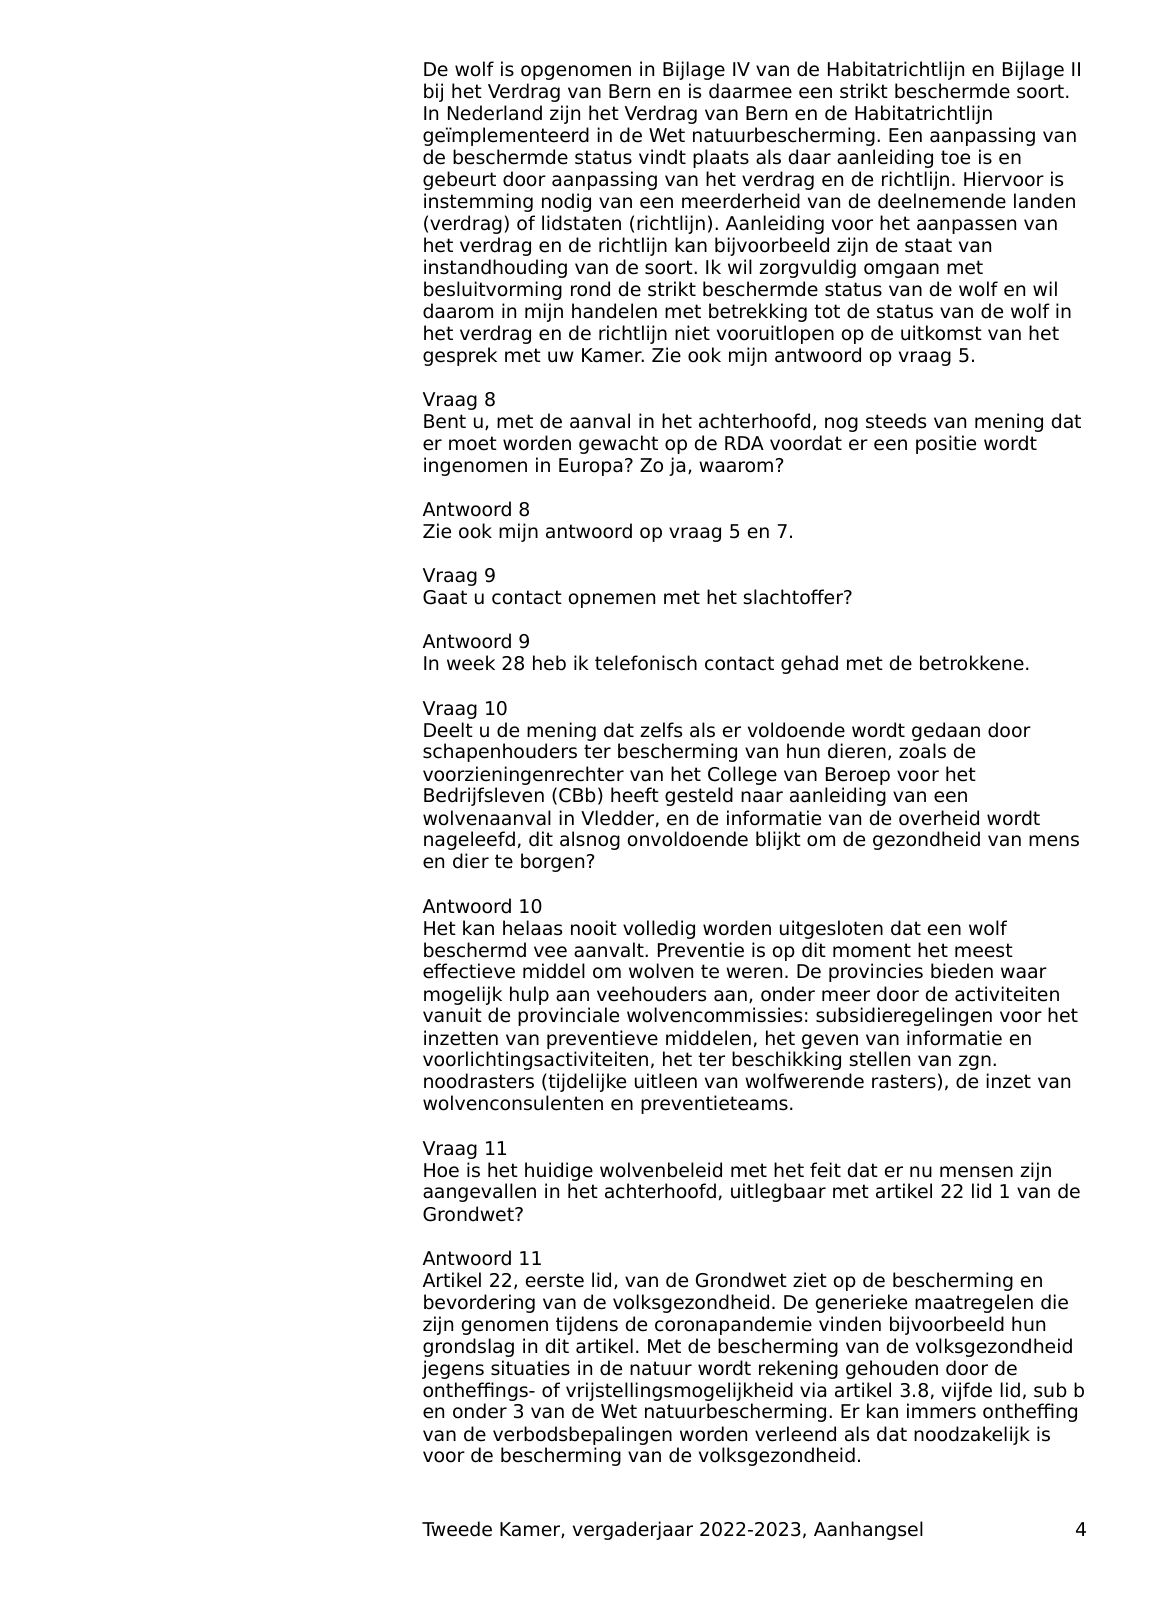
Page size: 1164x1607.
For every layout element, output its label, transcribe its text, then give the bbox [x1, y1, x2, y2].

text Hoe is het huidige wolvenbeleid met het feit dat er nu mensen zijn aangevallen in het achterhoofd, uitlegbaar met artikel 22 lid 1 van de Grondwet? [422, 1159, 1087, 1225]
text Antwoord 10 [422, 896, 1087, 917]
text Vraag 9 [422, 565, 1087, 587]
text Antwoord 11 [422, 1248, 1087, 1269]
text Vraag 8 [422, 389, 1087, 411]
text De wolf is opgenomen in Bijlage IV van de Habitatrichtlijn en Bijlage II bij het Verdrag van Bern en is daarmee een strikt beschermde soort. In Nederland zijn het Verdrag van Bern en de Habitatrichtlijn geïmplementeerd in de Wet natuurbescherming. Een aanpassing van de beschermde status vindt plaats als daar aanleiding toe is en gebeurt door aanpassing van het verdrag en de richtlijn. Hiervoor is instemming nodig van een meerderheid van de deelnemende landen (verdrag) of lidstaten (richtlijn). Aanleiding voor het aanpassen van het verdrag en de richtlijn kan bijvoorbeeld zijn de staat van instandhouding van de soort. Ik wil zorgvuldig omgaan met besluitvorming rond de strikt beschermde status van de wolf en wil daarom in mijn handelen met betrekking tot de status van de wolf in het verdrag en de richtlijn niet vooruitlopen op de uitkomst van het gesprek met uw Kamer. Zie ook mijn antwoord op vraag 5. [422, 59, 1087, 367]
text In week 28 heb ik telefonisch contact gehad met de betrokkene. [422, 653, 1087, 675]
text Vraag 11 [422, 1137, 1087, 1159]
text Zie ook mijn antwoord op vraag 5 en 7. [422, 521, 1087, 543]
text Antwoord 8 [422, 499, 1087, 521]
text Antwoord 9 [422, 631, 1087, 653]
text Gaat u contact opnemen met het slachtoffer? [422, 587, 1087, 609]
text Vraag 10 [422, 697, 1087, 719]
text Het kan helaas nooit volledig worden uitgesloten dat een wolf beschermd vee aanvalt. Preventie is op dit moment het meest effectieve middel om wolven te weren. De provincies bieden waar mogelijk hulp aan veehouders aan, onder meer door de activiteiten vanuit de provinciale wolvencommissies: subsidieregelingen voor het inzetten van preventieve middelen, het geven van informatie en voorlichtingsactiviteiten, het ter beschikking stellen van zgn. noodrasters (tijdelijke uitleen van wolfwerende rasters), de inzet van wolvenconsulenten en preventieteams. [422, 917, 1087, 1115]
text Bent u, met de aanval in het achterhoofd, nog steeds van mening dat er moet worden gewacht op de RDA voordat er een positie wordt ingenomen in Europa? Zo ja, waarom? [422, 411, 1087, 477]
text Artikel 22, eerste lid, van de Grondwet ziet op de bescherming en bevordering van de volksgezondheid. De generieke maatregelen die zijn genomen tijdens de coronapandemie vinden bijvoorbeeld hun grondslag in dit artikel. Met de bescherming van de volksgezondheid jegens situaties in de natuur wordt rekening gehouden door de ontheffings- of vrijstellingsmogelijkheid via artikel 3.8, vijfde lid, sub b en onder 3 van de Wet natuurbescherming. Er kan immers ontheffing van de verbodsbepalingen worden verleend als dat noodzakelijk is voor de bescherming van de volksgezondheid. [422, 1269, 1087, 1467]
text Deelt u de mening dat zelfs als er voldoende wordt gedaan door schapenhouders ter bescherming van hun dieren, zoals de voorzieningenrechter van het College van Beroep voor het Bedrijfsleven (CBb) heeft gesteld naar aanleiding van een wolvenaanval in Vledder, en de informatie van de overheid wordt nageleefd, dit alsnog onvoldoende blijkt om de gezondheid van mens en dier te borgen? [422, 719, 1087, 873]
